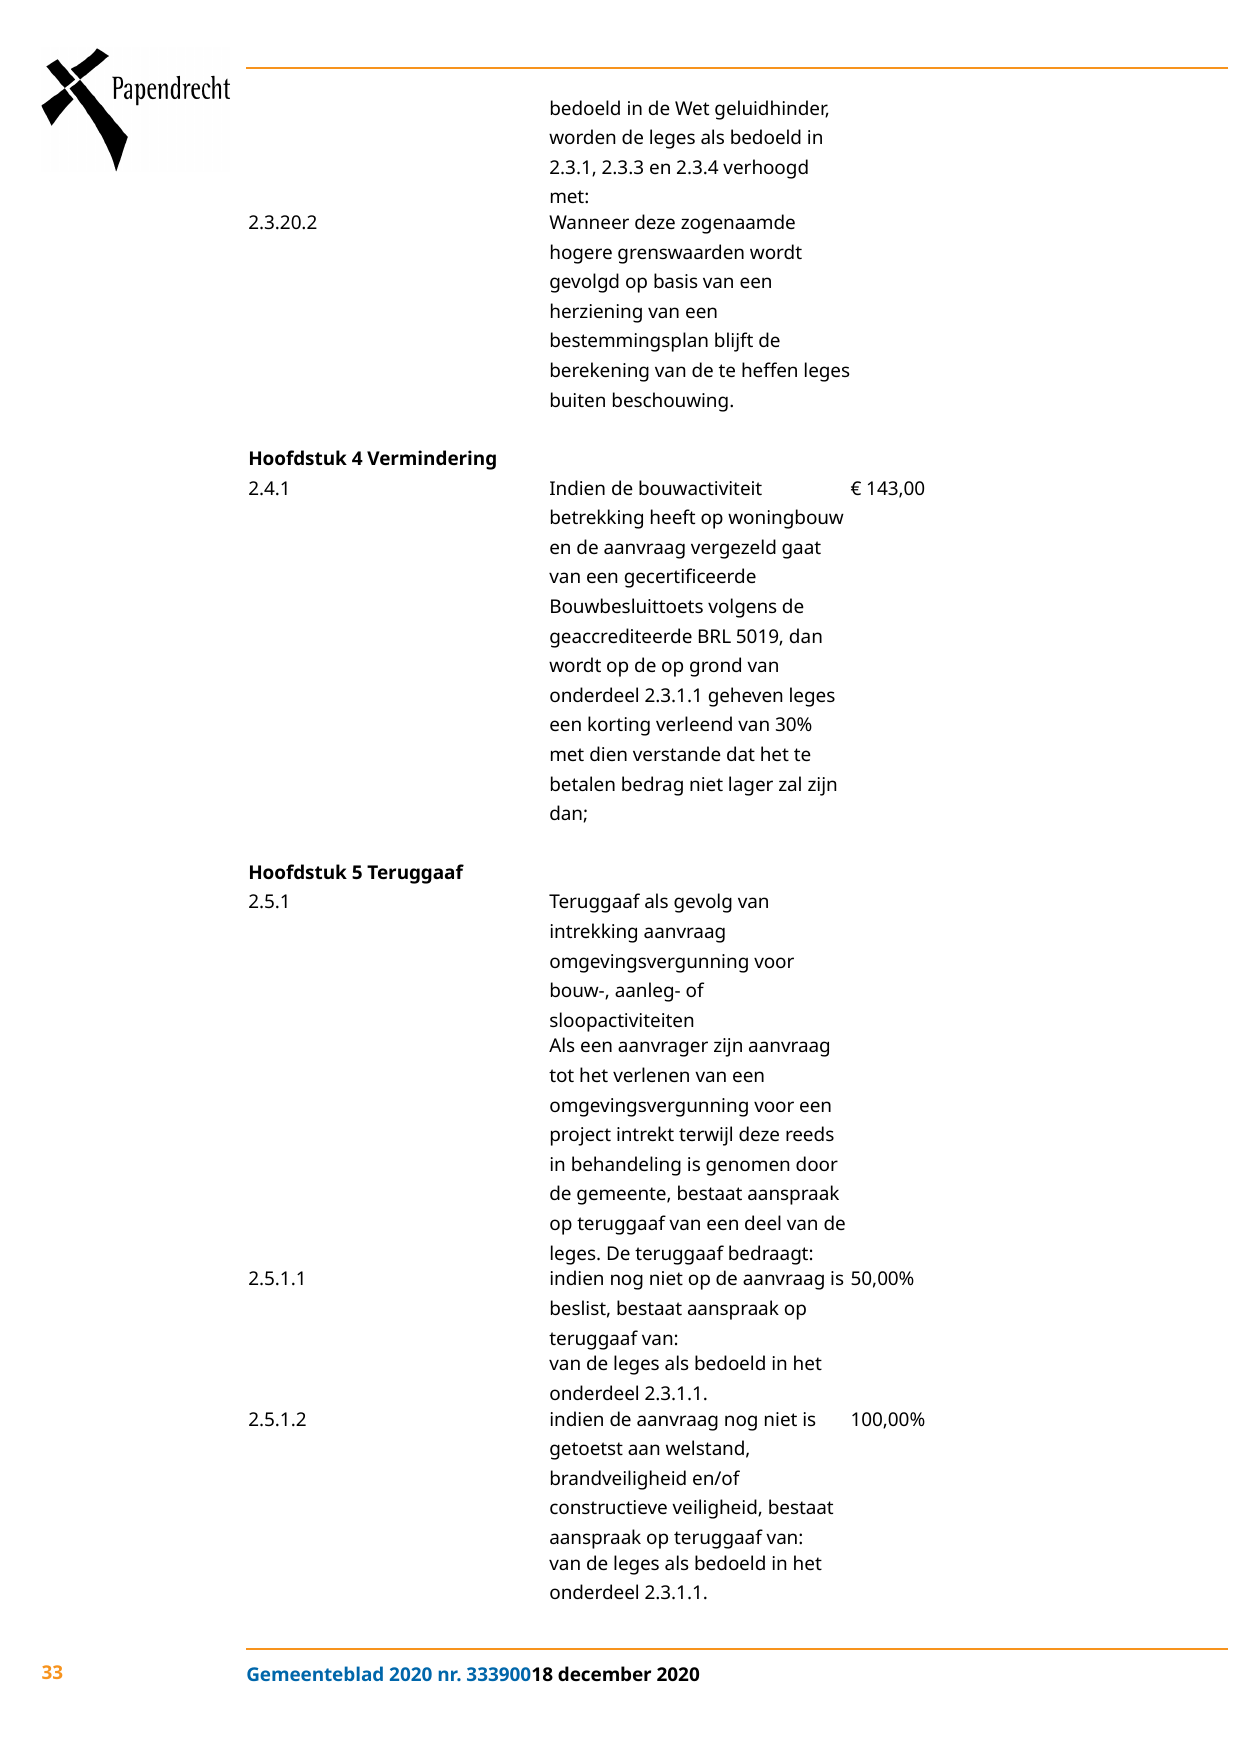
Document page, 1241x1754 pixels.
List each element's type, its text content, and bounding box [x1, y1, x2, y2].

table_cell [248, 95, 549, 209]
picture [41, 47, 231, 172]
text Hoofdstuk 4 Vermindering [248, 445, 1152, 471]
table_cell 2.5.1.1 [248, 1266, 549, 1350]
text Hoofdstuk 5 Teruggaaf [248, 859, 1152, 885]
table_cell [850, 1350, 1152, 1406]
table_header € 143,00 [850, 475, 1152, 826]
table_header Indien de bouwactiviteit betrekking heeft op woningbouw en de aanvraag vergezeld gaat van een gecertificeerde Bouwbesluittoets volgens de geaccrediteerde BRL 5019, dan wordt op de op grond van onderdeel 2.3.1.1 geheven leges een korting verleend van 30% met dien verstande dat het te betalen bedrag niet lager zal zijn dan; [549, 475, 850, 826]
table_cell van de leges als bedoeld in het onderdeel 2.3.1.1. [549, 1550, 850, 1605]
table_header [850, 889, 1152, 1033]
table_cell [850, 1033, 1152, 1266]
table_cell 2.3.20.2 [248, 209, 549, 412]
table_cell [248, 1550, 549, 1605]
table_cell indien de aanvraag nog niet is getoetst aan welstand, brandveiligheid en/of constructieve veiligheid, bestaat aanspraak op teruggaaf van: [549, 1406, 850, 1550]
table_cell Als een aanvrager zijn aanvraag tot het verlenen van een omgevingsvergunning voor een project intrekt terwijl deze reeds in behandeling is genomen door de gemeente, bestaat aanspraak op teruggaaf van een deel van de leges. De teruggaaf bedraagt: [549, 1033, 850, 1266]
table_cell 50,00% [850, 1266, 1152, 1350]
table_cell bedoeld in de Wet geluidhinder, worden de leges als bedoeld in 2.3.1, 2.3.3 en 2.3.4 verhoogd met: [549, 95, 850, 209]
table_cell [850, 1550, 1152, 1605]
table_cell 100,00% [850, 1406, 1152, 1550]
table_cell van de leges als bedoeld in het onderdeel 2.3.1.1. [549, 1350, 850, 1406]
table_header Teruggaaf als gevolg van intrekking aanvraag omgevingsvergunning voor bouw-, aanleg- of sloopactiviteiten [549, 889, 850, 1033]
table_header 2.5.1 [248, 889, 549, 1033]
table_cell [850, 209, 1152, 412]
table_cell indien nog niet op de aanvraag is beslist, bestaat aanspraak op teruggaaf van: [549, 1266, 850, 1350]
table_cell [850, 95, 1152, 209]
table_header 2.4.1 [248, 475, 549, 826]
table_cell 2.5.1.2 [248, 1406, 549, 1550]
table_cell [248, 1033, 549, 1266]
table_cell Wanneer deze zogenaamde hogere grenswaarden wordt gevolgd op basis van een herziening van een bestemmingsplan blijft de berekening van de te heffen leges buiten beschouwing. [549, 209, 850, 412]
table_cell [248, 1350, 549, 1406]
